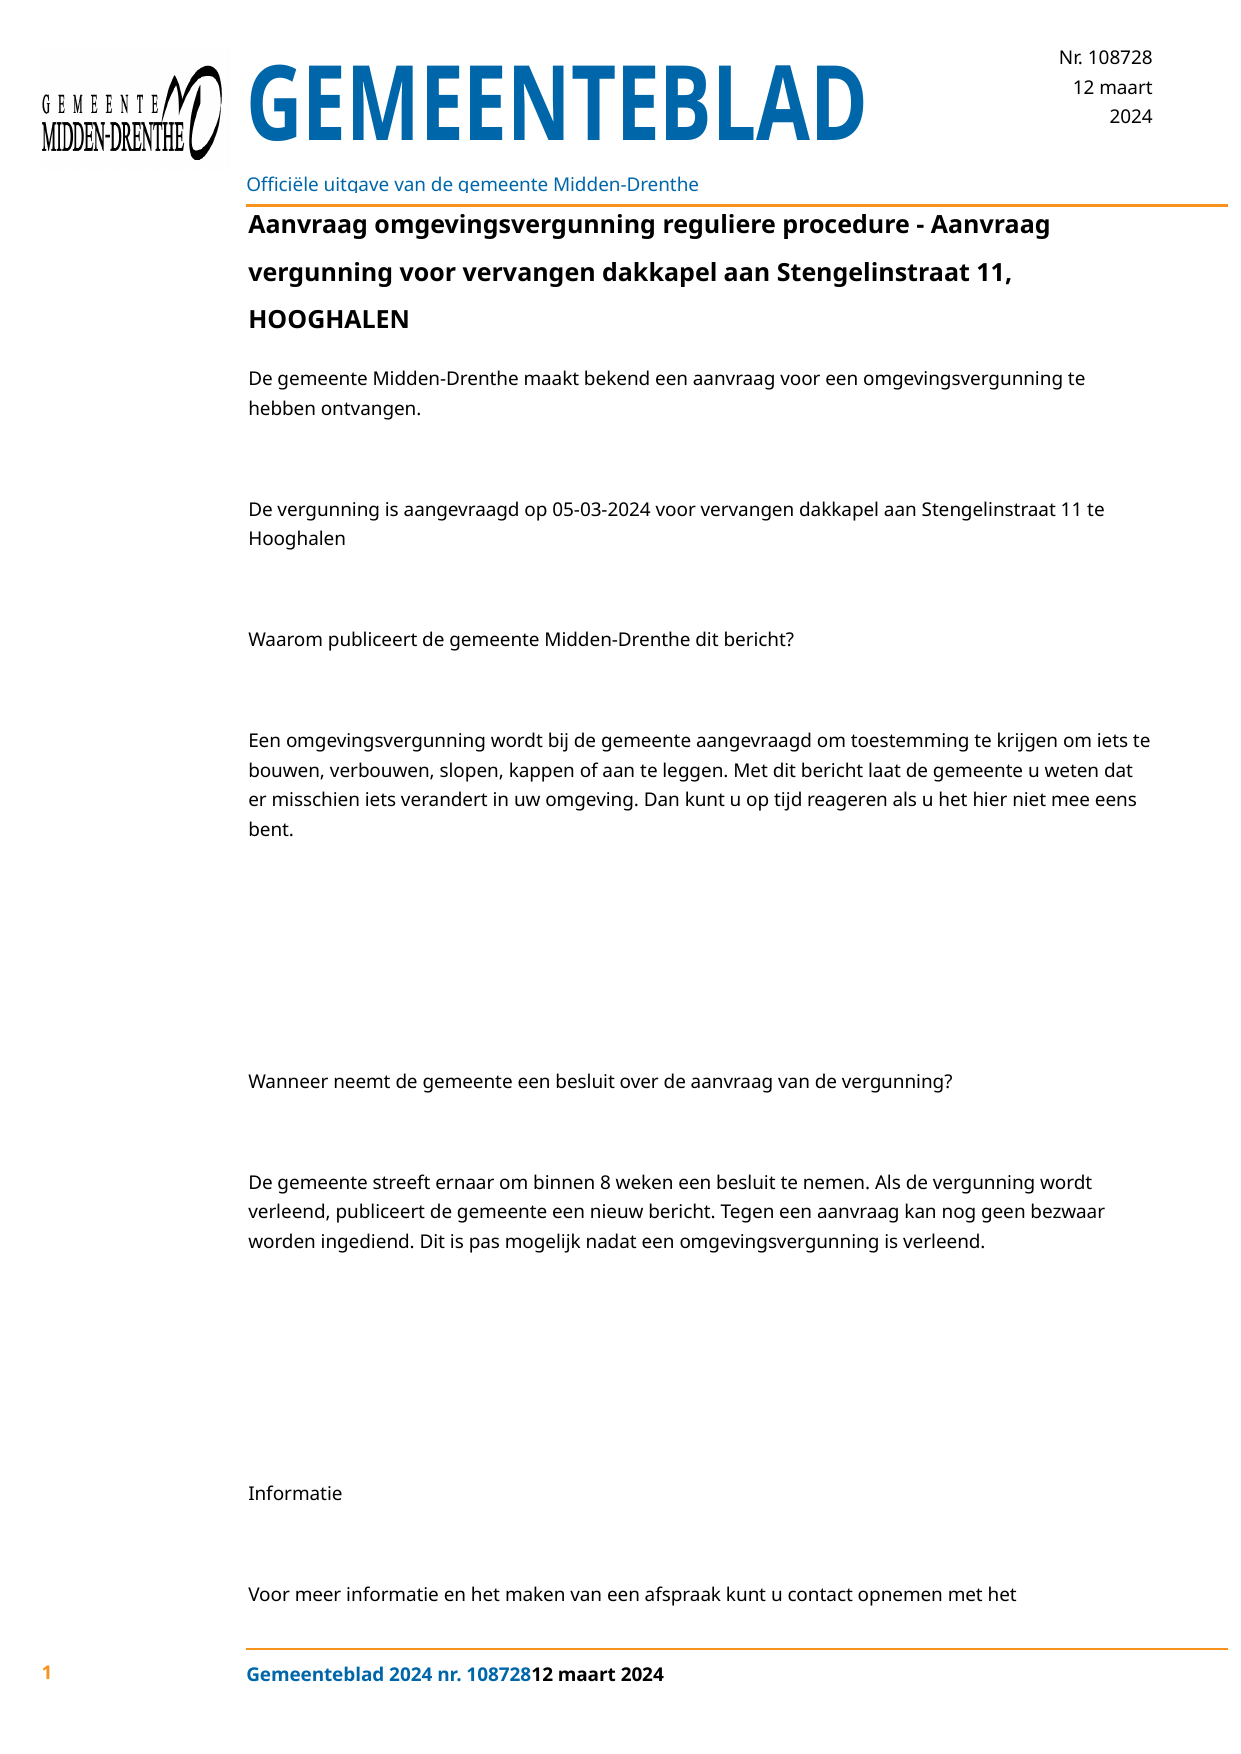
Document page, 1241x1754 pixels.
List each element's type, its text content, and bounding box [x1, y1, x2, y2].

picture [41, 47, 231, 172]
text Wanneer neemt de gemeente een besluit over de aanvraag van de vergunning? [248, 1068, 1152, 1094]
text De vergunning is aangevraagd op 05-03-2024 voor vervangen dakkapel aan Stengelinstraat 11 te Hooghalen [248, 496, 1152, 551]
text Voor meer informatie en het maken van een afspraak kunt u contact opnemen met het [248, 1581, 1152, 1607]
text Aanvraag omgevingsvergunning reguliere procedure - Aanvraag vergunning voor vervangen dakkapel aan Stengelinstraat 11, HOOGHALEN [248, 207, 1152, 336]
text Waarom publiceert de gemeente Midden-Drenthe dit bericht? [248, 626, 1152, 652]
text Een omgevingsvergunning wordt bij de gemeente aangevraagd om toestemming te krijgen om iets te bouwen, verbouwen, slopen, kappen of aan te leggen. Met dit bericht laat de gemeente u weten dat er misschien iets verandert in uw omgeving. Dan kunt u op tijd reageren als u het hier niet mee eens bent. [248, 727, 1152, 842]
text Informatie [248, 1480, 1152, 1506]
text De gemeente streeft ernaar om binnen 8 weken een besluit te nemen. Als de vergunning wordt verleend, publiceert de gemeente een nieuw bericht. Tegen een aanvraag kan nog geen bezwaar worden ingediend. Dit is pas mogelijk nadat een omgevingsvergunning is verleend. [248, 1169, 1152, 1254]
text De gemeente Midden-Drenthe maakt bekend een aanvraag voor een omgevingsvergunning te hebben ontvangen. [248, 366, 1152, 421]
